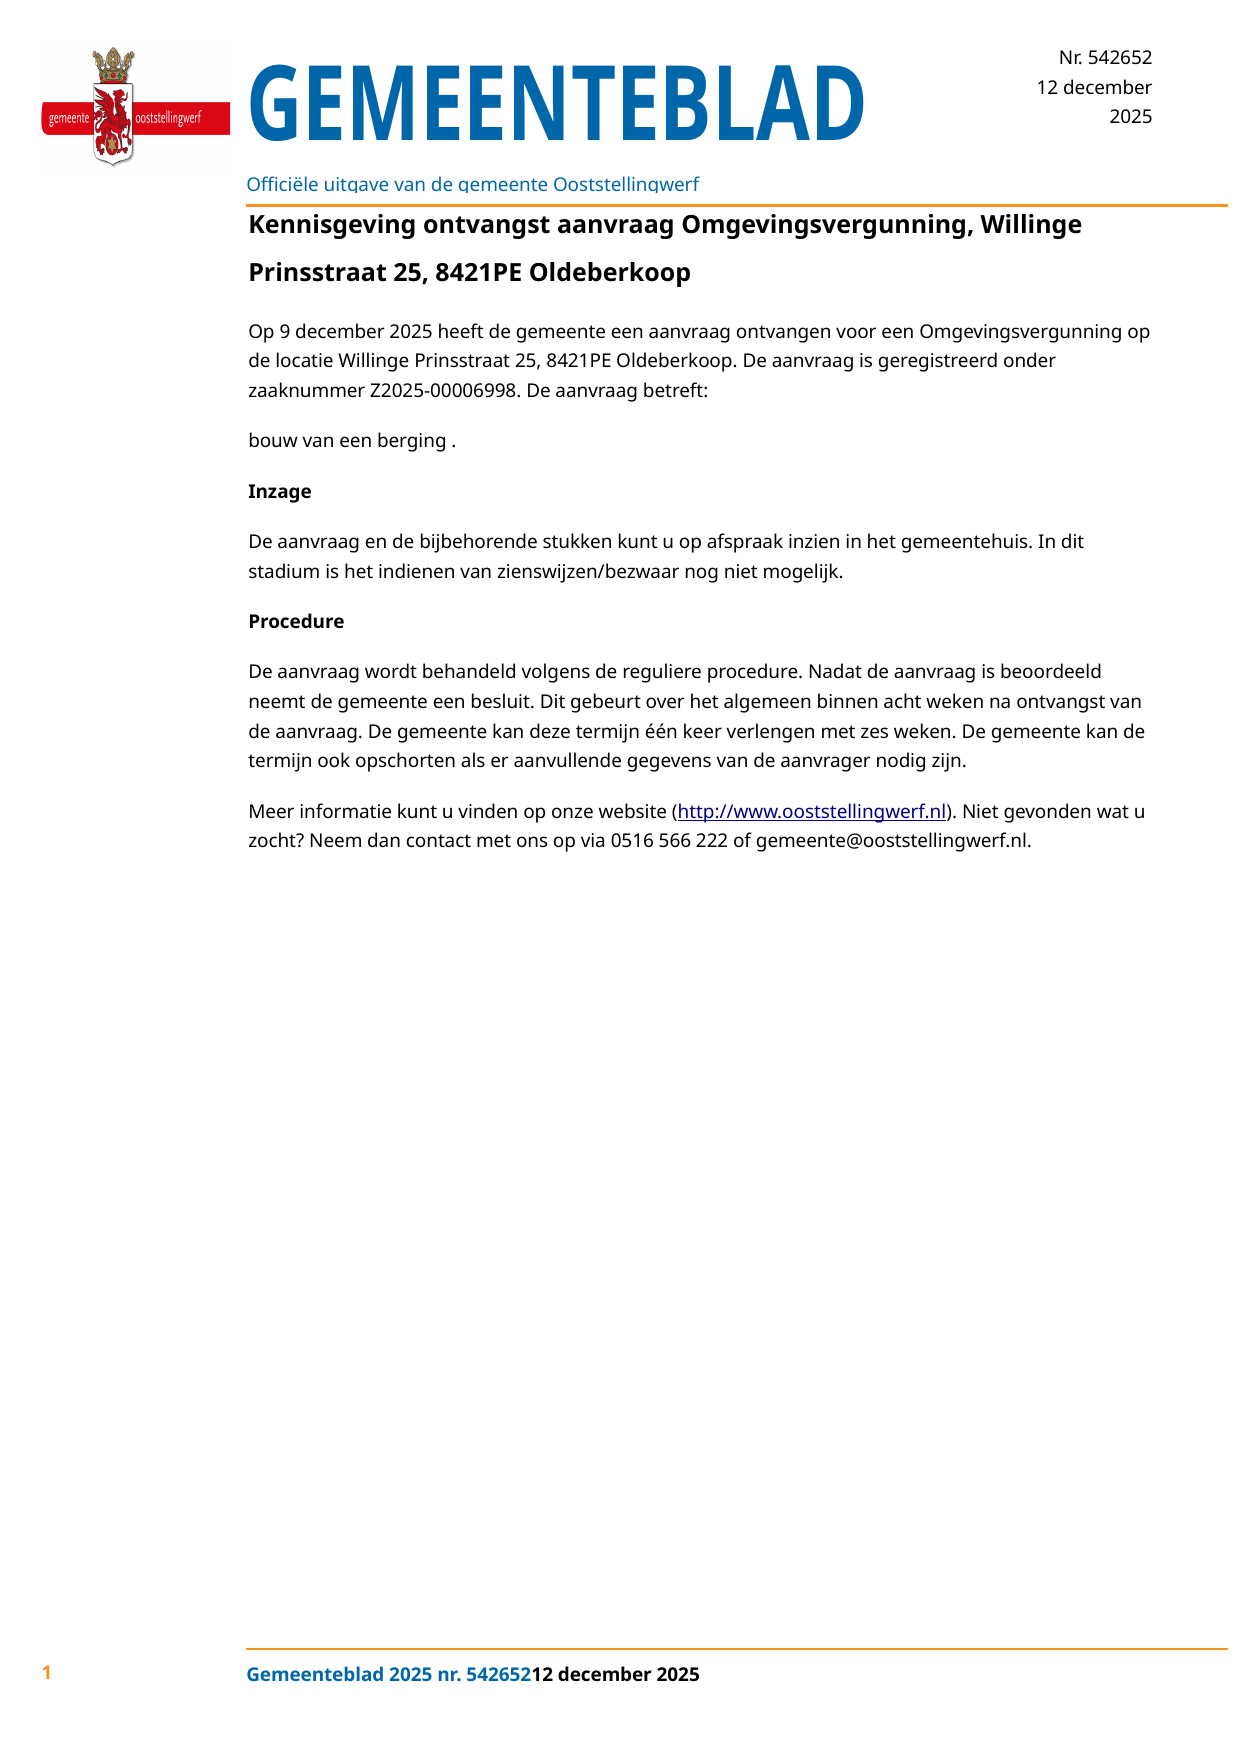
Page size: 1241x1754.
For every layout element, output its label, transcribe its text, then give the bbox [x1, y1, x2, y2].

text Kennisgeving ontvangst aanvraag Omgevingsvergunning, Willinge Prinsstraat 25, 8421PE Oldeberkoop [248, 207, 1152, 288]
text De aanvraag wordt behandeld volgens de reguliere procedure. Nadat de aanvraag is beoordeeld neemt de gemeente een besluit. Dit gebeurt over het algemeen binnen acht weken na ontvangst van de aanvraag. De gemeente kan deze termijn één keer verlengen met zes weken. De gemeente kan de termijn ook opschorten als er aanvullende gegevens van de aanvrager nodig zijn. [248, 659, 1152, 773]
text Inzage [248, 478, 1152, 504]
text bouw van een berging . [248, 427, 1152, 453]
text Procedure [248, 608, 1152, 634]
picture [41, 47, 231, 172]
text De aanvraag en de bijbehorende stukken kunt u op afspraak inzien in het gemeentehuis. In dit stadium is het indienen van zienswijzen/bezwaar nog niet mogelijk. [248, 528, 1152, 584]
text Meer informatie kunt u vinden op onze website (http://www.ooststellingwerf.nl). Niet gevonden wat u zocht? Neem dan contact met ons op via 0516 566 222 of gemeente@ooststellingwerf.nl. [248, 798, 1152, 853]
text Op 9 december 2025 heeft de gemeente een aanvraag ontvangen voor een Omgevingsvergunning op de locatie Willinge Prinsstraat 25, 8421PE Oldeberkoop. De aanvraag is geregistreerd onder zaaknummer Z2025-00006998. De aanvraag betreft: [248, 318, 1152, 403]
